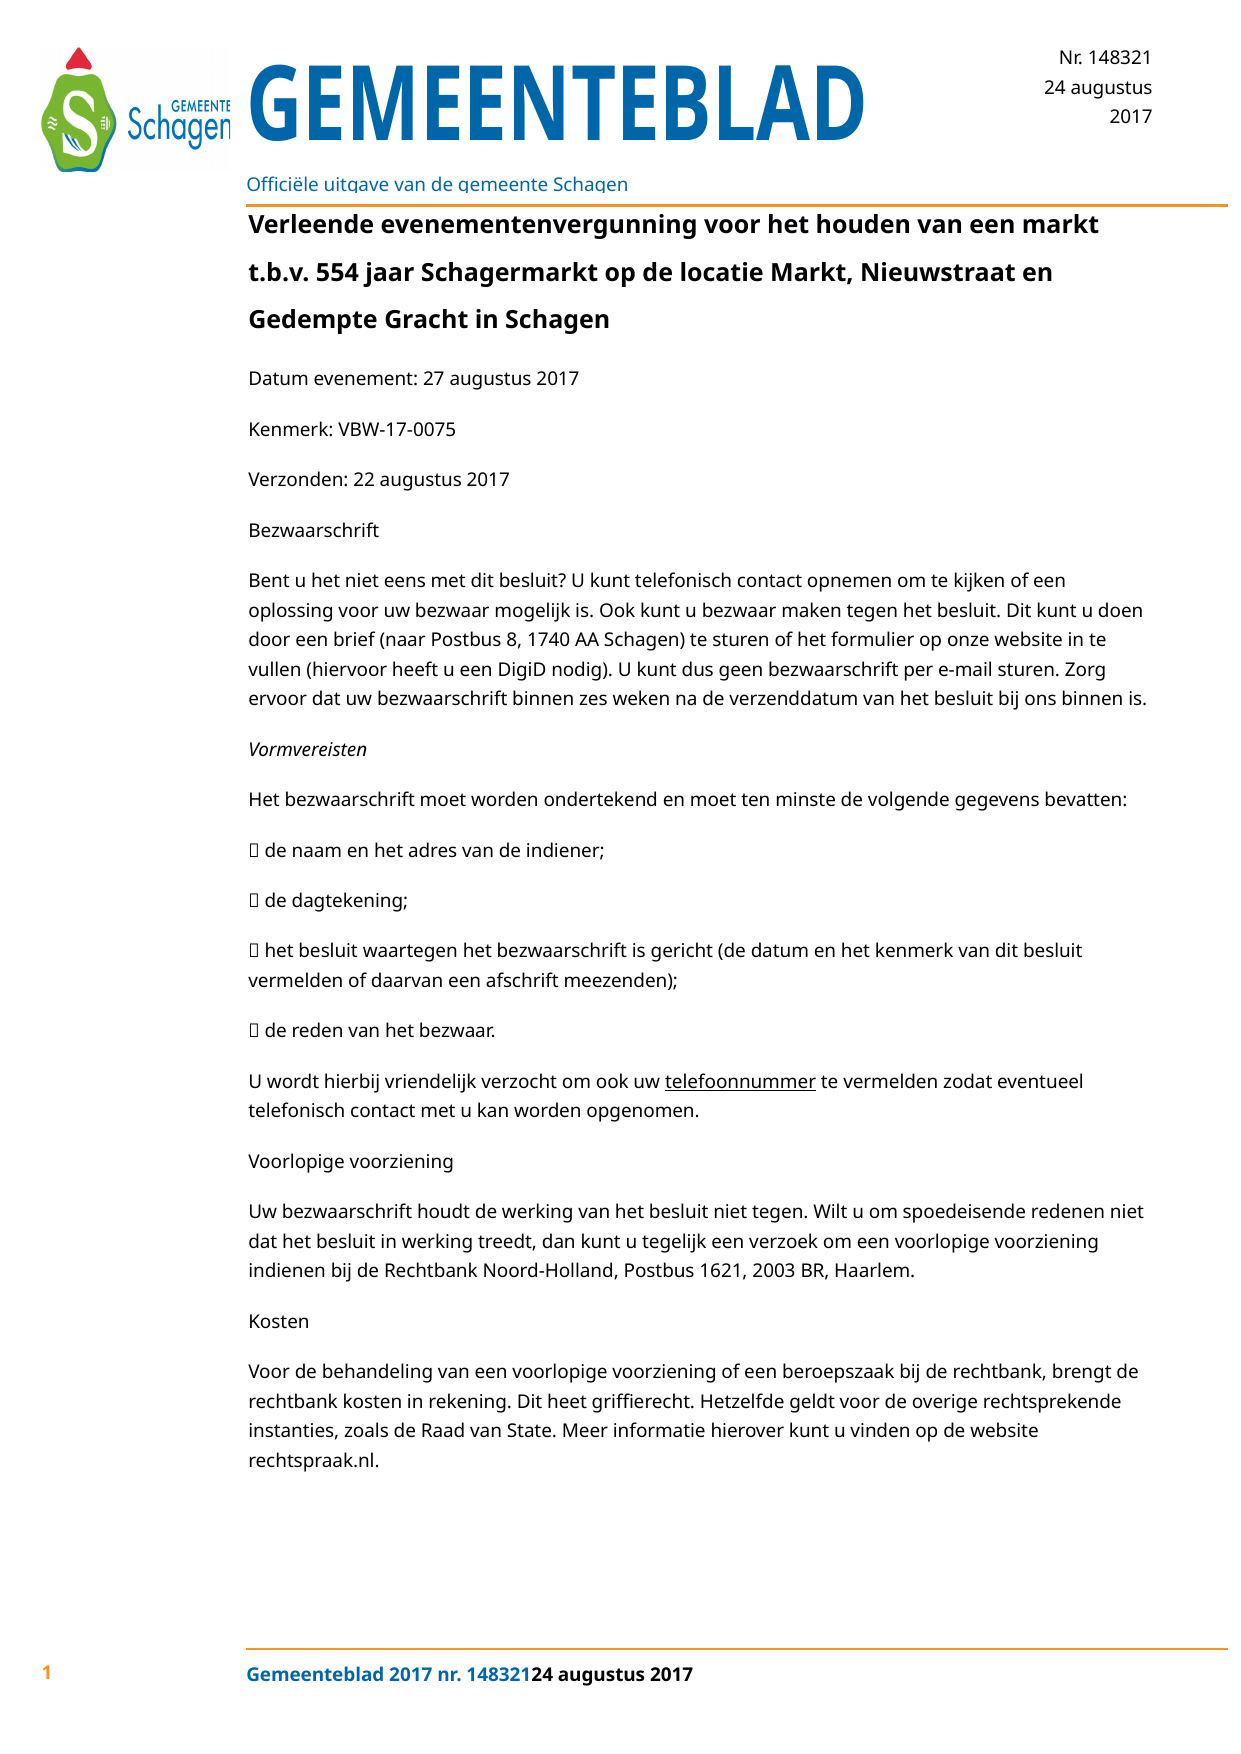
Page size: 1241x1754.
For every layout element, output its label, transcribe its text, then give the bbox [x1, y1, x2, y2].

text  de reden van het bezwaar. [248, 1018, 1152, 1043]
text Datum evenement: 27 augustus 2017 [248, 366, 1152, 391]
text Verzonden: 22 augustus 2017 [248, 466, 1152, 492]
text Voorlopige voorziening [248, 1148, 1152, 1174]
text Kosten [248, 1308, 1152, 1334]
text  de dagtekening; [248, 887, 1152, 913]
text  het besluit waartegen het bezwaarschrift is gericht (de datum en het kenmerk van dit besluit vermelden of daarvan een afschrift meezenden); [248, 938, 1152, 993]
text Bent u het niet eens met dit besluit? U kunt telefonisch contact opnemen om te kijken of een oplossing voor uw bezwaar mogelijk is. Ook kunt u bezwaar maken tegen het besluit. Dit kunt u doen door een brief (naar Postbus 8, 1740 AA Schagen) te sturen of het formulier op onze website in te vullen (hiervoor heeft u een DigiD nodig). U kunt dus geen bezwaarschrift per e-mail sturen. Zorg ervoor dat uw bezwaarschrift binnen zes weken na de verzenddatum van het besluit bij ons binnen is. [248, 567, 1152, 711]
text Het bezwaarschrift moet worden ondertekend en moet ten minste de volgende gegevens bevatten: [248, 786, 1152, 812]
text  de naam en het adres van de indiener; [248, 837, 1152, 862]
text Voor de behandeling van een voorlopige voorziening of een beroepszaak bij de rechtbank, brengt de rechtbank kosten in rekening. Dit heet griffierecht. Hetzelfde geldt voor de overige rechtsprekende instanties, zoals de Raad van State. Meer informatie hierover kunt u vinden op de website rechtspraak.nl. [248, 1358, 1152, 1473]
text U wordt hierbij vriendelijk verzocht om ook uw telefoonnummer te vermelden zodat eventueel telefonisch contact met u kan worden opgenomen. [248, 1068, 1152, 1123]
picture [41, 47, 231, 172]
text Bezwaarschrift [248, 517, 1152, 542]
text Verleende evenementenvergunning voor het houden van een markt t.b.v. 554 jaar Schagermarkt op de locatie Markt, Nieuwstraat en Gedempte Gracht in Schagen [248, 207, 1152, 336]
text Uw bezwaarschrift houdt de werking van het besluit niet tegen. Wilt u om spoedeisende redenen niet dat het besluit in werking treedt, dan kunt u tegelijk een verzoek om een voorlopige voorziening indienen bij de Rechtbank Noord-Holland, Postbus 1621, 2003 BR, Haarlem. [248, 1198, 1152, 1283]
text Kenmerk: VBW-17-0075 [248, 416, 1152, 442]
text Vormvereisten [248, 736, 1152, 762]
